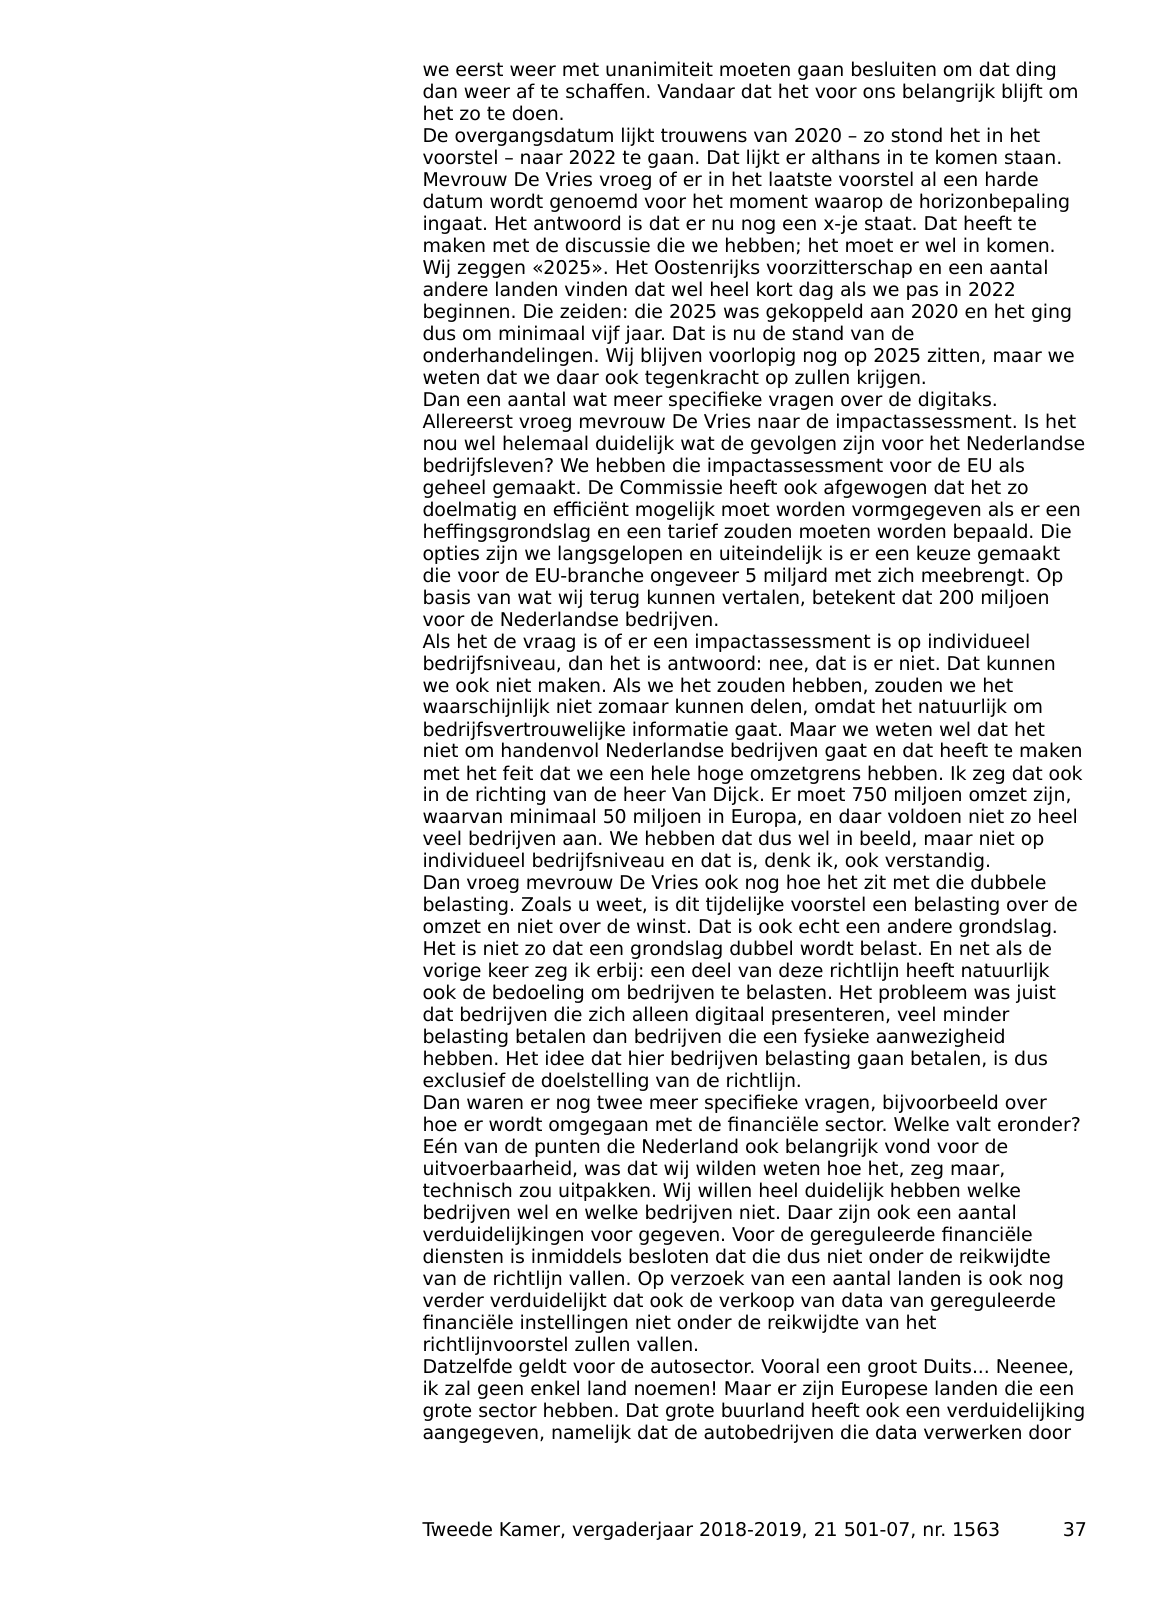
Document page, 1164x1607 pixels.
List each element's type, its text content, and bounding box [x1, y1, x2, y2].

text Als het de vraag is of er een impactassessment is op individueel bedrijfsniveau, dan het is antwoord: nee, dat is er niet. Dat kunnen we ook niet maken. Als we het zouden hebben, zouden we het waarschijnlijk niet zomaar kunnen delen, omdat het natuurlijk om bedrijfsvertrouwelijke informatie gaat. Maar we weten wel dat het niet om handenvol Nederlandse bedrijven gaat en dat heeft te maken met het feit dat we een hele hoge omzetgrens hebben. Ik zeg dat ook in de richting van de heer Van Dijck. Er moet 750 miljoen omzet zijn, waarvan minimaal 50 miljoen in Europa, en daar voldoen niet zo heel veel bedrijven aan. We hebben dat dus wel in beeld, maar niet op individueel bedrijfsniveau en dat is, denk ik, ook verstandig. [422, 631, 1087, 872]
text Dan een aantal wat meer specifieke vragen over de digitaks. Allereerst vroeg mevrouw De Vries naar de impactassessment. Is het nou wel helemaal duidelijk wat de gevolgen zijn voor het Nederlandse bedrijfsleven? We hebben die impactassessment voor de EU als geheel gemaakt. De Commissie heeft ook afgewogen dat het zo doelmatig en efficiënt mogelijk moet worden vormgegeven als er een heffingsgrondslag en een tarief zouden moeten worden bepaald. Die opties zijn we langsgelopen en uiteindelijk is er een keuze gemaakt die voor de EU-branche ongeveer 5 miljard met zich meebrengt. Op basis van wat wij terug kunnen vertalen, betekent dat 200 miljoen voor de Nederlandse bedrijven. [422, 389, 1087, 631]
text Dan waren er nog twee meer specifieke vragen, bijvoorbeeld over hoe er wordt omgegaan met de financiële sector. Welke valt eronder? Eén van de punten die Nederland ook belangrijk vond voor de uitvoerbaarheid, was dat wij wilden weten hoe het, zeg maar, technisch zou uitpakken. Wij willen heel duidelijk hebben welke bedrijven wel en welke bedrijven niet. Daar zijn ook een aantal verduidelijkingen voor gegeven. Voor de gereguleerde financiële diensten is inmiddels besloten dat die dus niet onder de reikwijdte van de richtlijn vallen. Op verzoek van een aantal landen is ook nog verder verduidelijkt dat ook de verkoop van data van gereguleerde financiële instellingen niet onder de reikwijdte van het richtlijnvoorstel zullen vallen. [422, 1092, 1087, 1356]
text we eerst weer met unanimiteit moeten gaan besluiten om dat ding dan weer af te schaffen. Vandaar dat het voor ons belangrijk blijft om het zo te doen. [422, 59, 1087, 125]
text Datzelfde geldt voor de autosector. Vooral een groot Duits... Neenee, ik zal geen enkel land noemen! Maar er zijn Europese landen die een grote sector hebben. Dat grote buurland heeft ook een verduidelijking aangegeven, namelijk dat de autobedrijven die data verwerken door [422, 1356, 1087, 1444]
text De overgangsdatum lijkt trouwens van 2020 – zo stond het in het voorstel – naar 2022 te gaan. Dat lijkt er althans in te komen staan. Mevrouw De Vries vroeg of er in het laatste voorstel al een harde datum wordt genoemd voor het moment waarop de horizonbepaling ingaat. Het antwoord is dat er nu nog een x-je staat. Dat heeft te maken met de discussie die we hebben; het moet er wel in komen. Wij zeggen «2025». Het Oostenrijks voorzitterschap en een aantal andere landen vinden dat wel heel kort dag als we pas in 2022 beginnen. Die zeiden: die 2025 was gekoppeld aan 2020 en het ging dus om minimaal vijf jaar. Dat is nu de stand van de onderhandelingen. Wij blijven voorlopig nog op 2025 zitten, maar we weten dat we daar ook tegenkracht op zullen krijgen. [422, 125, 1087, 389]
text Dan vroeg mevrouw De Vries ook nog hoe het zit met die dubbele belasting. Zoals u weet, is dit tijdelijke voorstel een belasting over de omzet en niet over de winst. Dat is ook echt een andere grondslag. Het is niet zo dat een grondslag dubbel wordt belast. En net als de vorige keer zeg ik erbij: een deel van deze richtlijn heeft natuurlijk ook de bedoeling om bedrijven te belasten. Het probleem was juist dat bedrijven die zich alleen digitaal presenteren, veel minder belasting betalen dan bedrijven die een fysieke aanwezigheid hebben. Het idee dat hier bedrijven belasting gaan betalen, is dus exclusief de doelstelling van de richtlijn. [422, 872, 1087, 1092]
